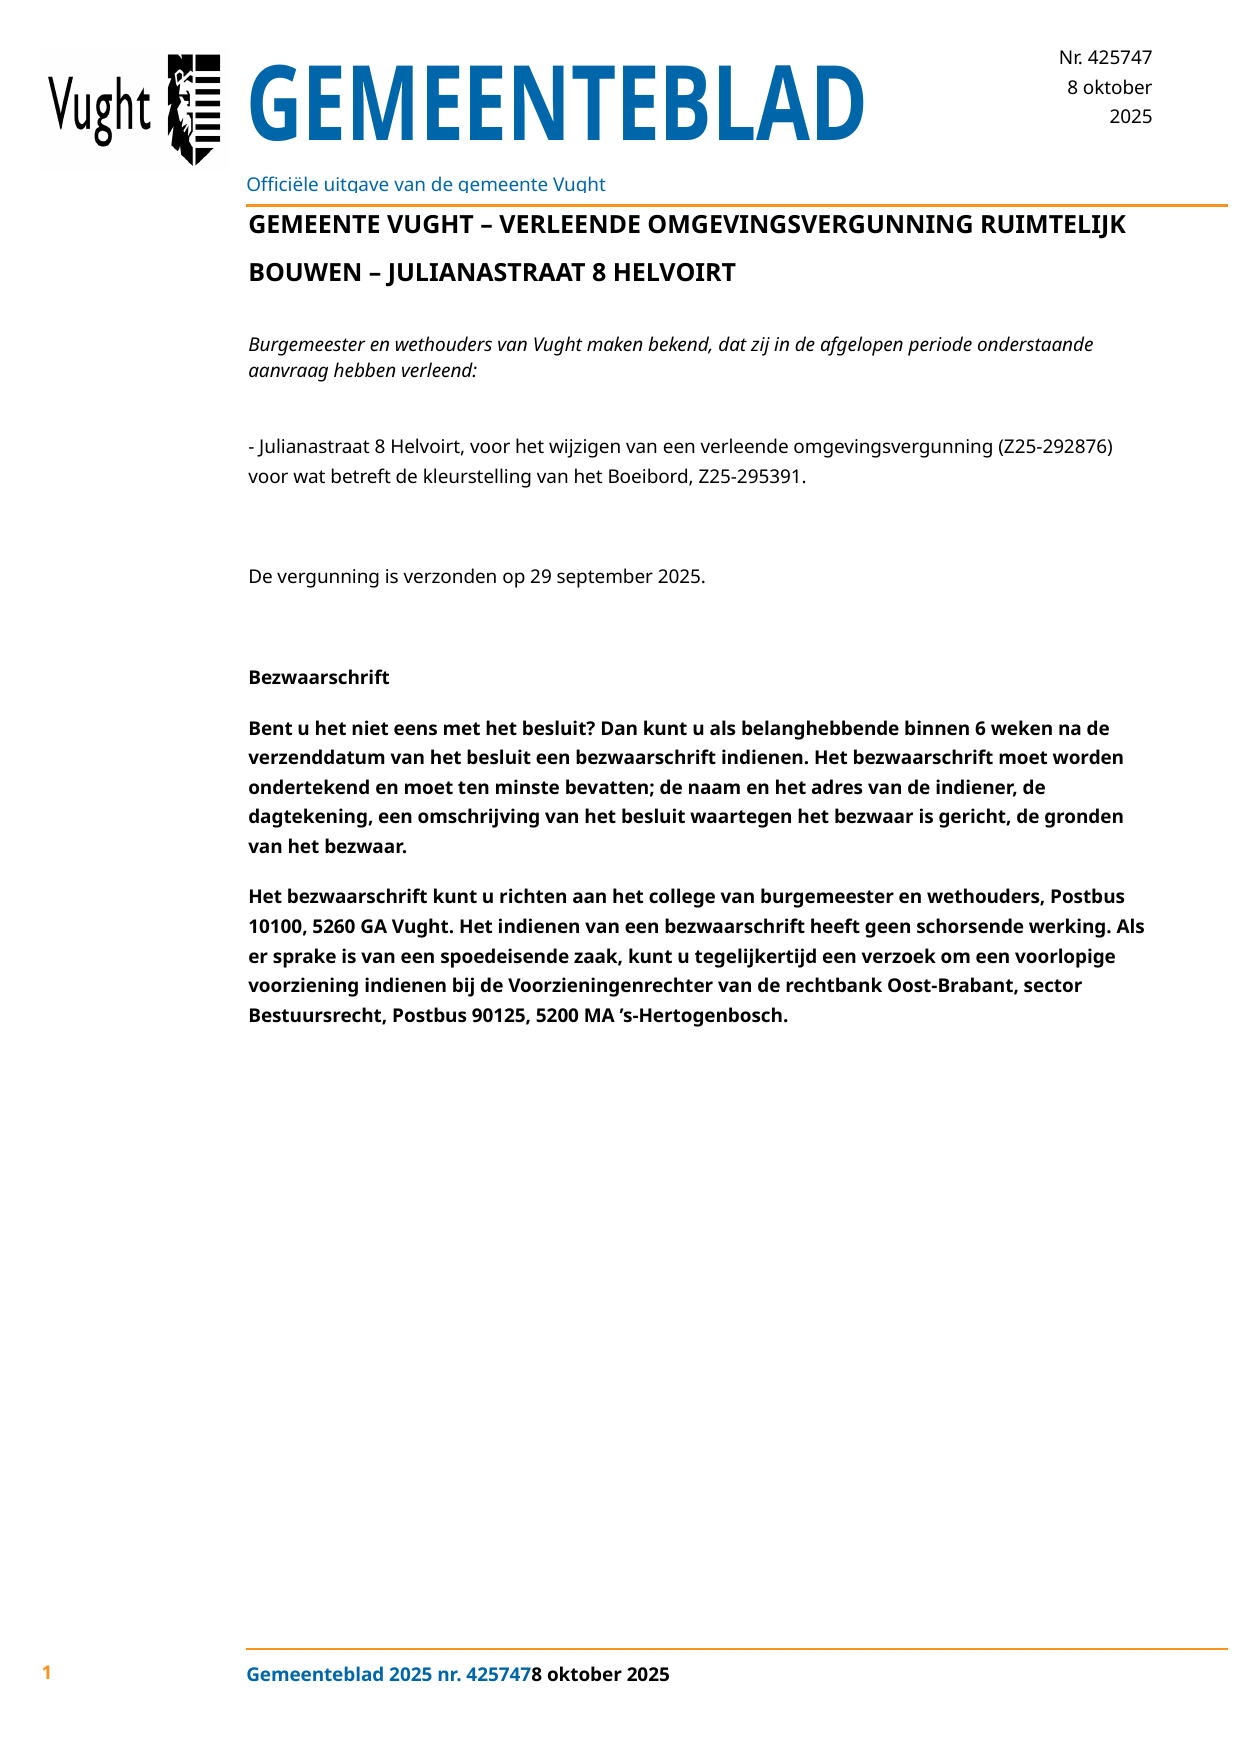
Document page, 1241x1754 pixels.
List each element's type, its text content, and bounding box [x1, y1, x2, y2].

text Bent u het niet eens met het besluit? Dan kunt u als belanghebbende binnen 6 weken na de verzenddatum van het besluit een bezwaarschrift indienen. Het bezwaarschrift moet worden ondertekend en moet ten minste bevatten; de naam en het adres van de indiener, de dagtekening, een omschrijving van het besluit waartegen het bezwaar is gericht, de gronden van het bezwaar. [248, 715, 1152, 859]
text GEMEENTE VUGHT – VERLEENDE OMGEVINGSVERGUNNING RUIMTELIJK BOUWEN – JULIANASTRAAT 8 HELVOIRT [248, 207, 1152, 288]
text Het bezwaarschrift kunt u richten aan het college van burgemeester en wethouders, Postbus 10100, 5260 GA Vught. Het indienen van een bezwaarschrift heeft geen schorsende werking. Als er sprake is van een spoedeisende zaak, kunt u tegelijkertijd een verzoek om een voorlopige voorziening indienen bij de Voorzieningenrechter van de rechtbank Oost-Brabant, sector Bestuursrecht, Postbus 90125, 5200 MA ’s-Hertogenbosch. [248, 884, 1152, 1028]
text - Julianastraat 8 Helvoirt, voor het wijzigen van een verleende omgevingsvergunning (Z25-292876) voor wat betreft de kleurstelling van het Boeibord, Z25-295391. [248, 433, 1152, 489]
picture [41, 47, 231, 172]
text Burgemeester en wethouders van Vught maken bekend, dat zij in de afgelopen periode onderstaande aanvraag hebben verleend: [248, 331, 1152, 383]
text De vergunning is verzonden op 29 september 2025. [248, 564, 1152, 589]
text Bezwaarschrift [248, 664, 1152, 690]
